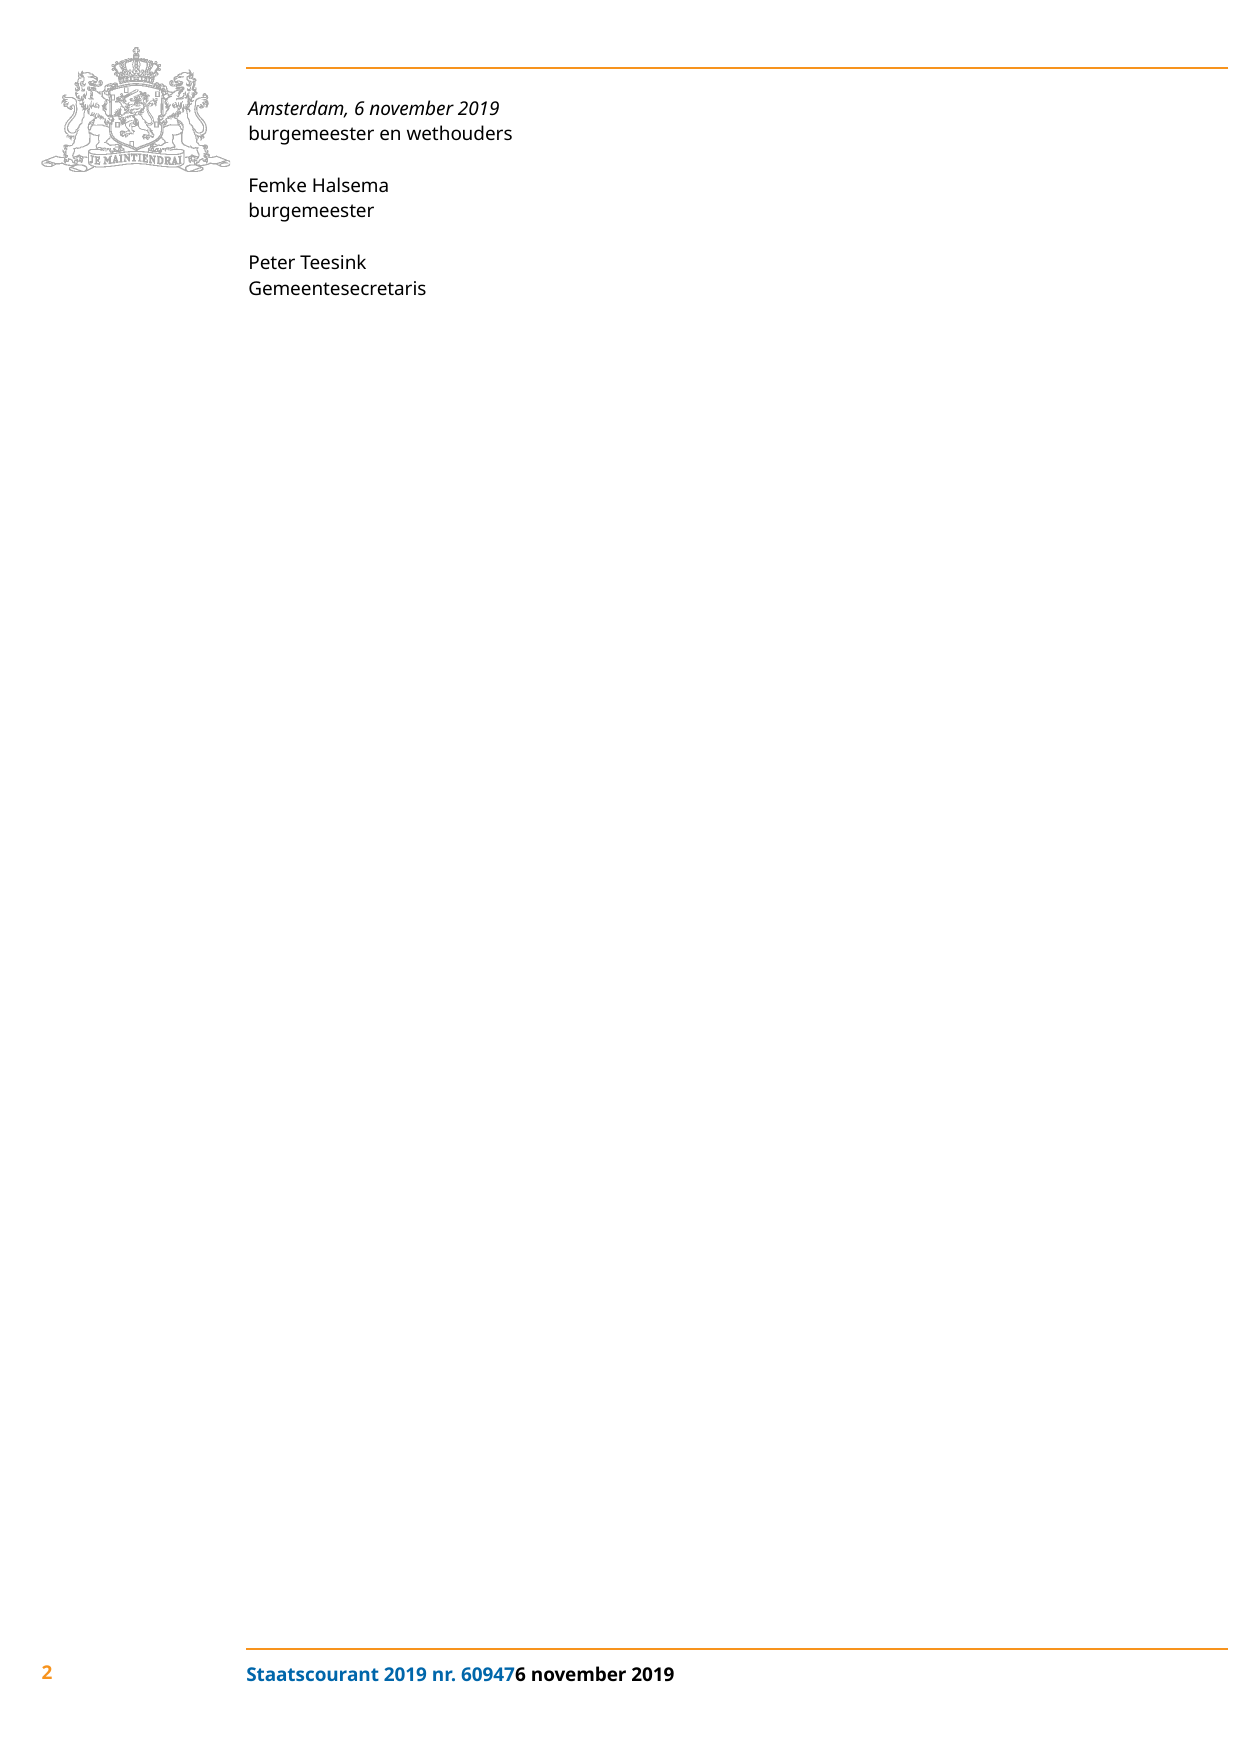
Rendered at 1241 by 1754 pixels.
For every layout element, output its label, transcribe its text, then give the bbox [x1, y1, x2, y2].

text burgemeester [248, 198, 1152, 223]
picture [41, 47, 231, 172]
text Peter Teesink [248, 249, 1152, 275]
text Femke Halsema [248, 172, 1152, 198]
text Amsterdam, 6 november 2019 [248, 95, 1152, 121]
text burgemeester en wethouders [248, 121, 1152, 146]
text Gemeentesecretaris [248, 275, 1152, 301]
